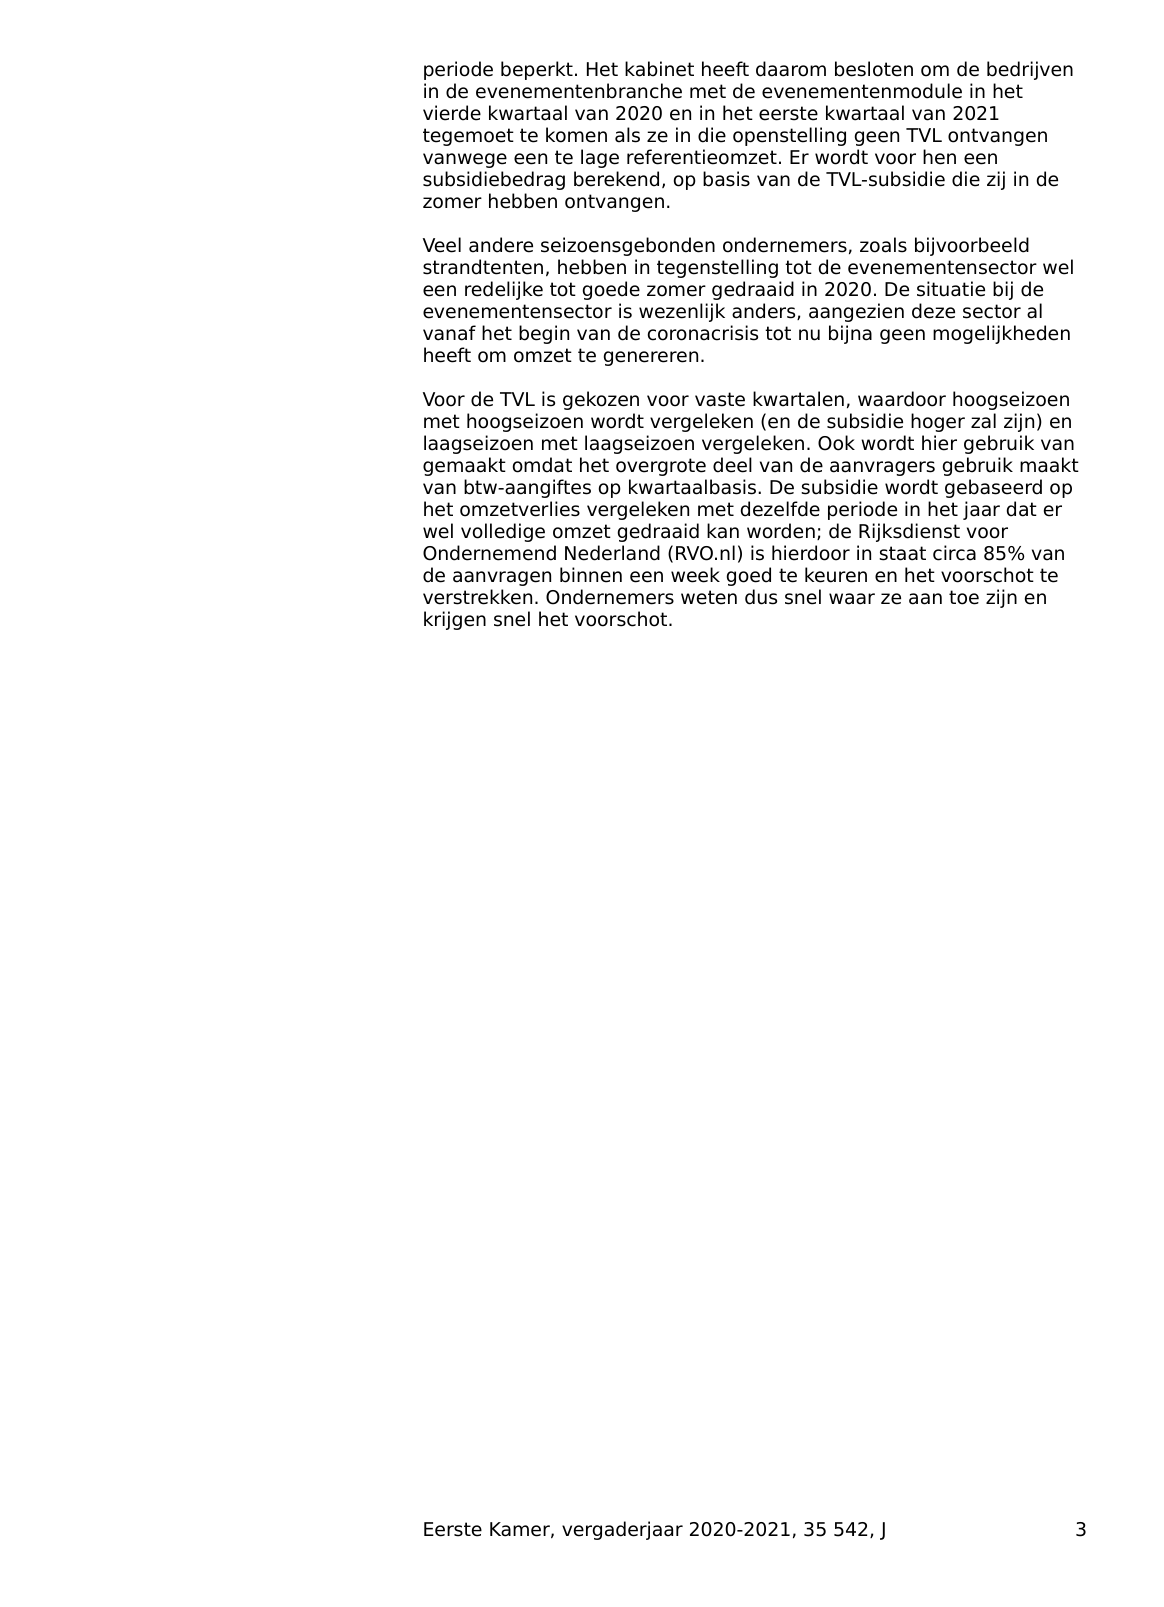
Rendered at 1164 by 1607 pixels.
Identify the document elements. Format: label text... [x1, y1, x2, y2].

text Veel andere seizoensgebonden ondernemers, zoals bijvoorbeeld strandtenten, hebben in tegenstelling tot de evenementensector wel een redelijke tot goede zomer gedraaid in 2020. De situatie bij de evenementensector is wezenlijk anders, aangezien deze sector al vanaf het begin van de coronacrisis tot nu bijna geen mogelijkheden heeft om omzet te genereren. [422, 235, 1087, 367]
text Voor de TVL is gekozen voor vaste kwartalen, waardoor hoogseizoen met hoogseizoen wordt vergeleken (en de subsidie hoger zal zijn) en laagseizoen met laagseizoen vergeleken. Ook wordt hier gebruik van gemaakt omdat het overgrote deel van de aanvragers gebruik maakt van btw-aangiftes op kwartaalbasis. De subsidie wordt gebaseerd op het omzetverlies vergeleken met dezelfde periode in het jaar dat er wel volledige omzet gedraaid kan worden; de Rijksdienst voor Ondernemend Nederland (RVO.nl) is hierdoor in staat circa 85% van de aanvragen binnen een week goed te keuren en het voorschot te verstrekken. Ondernemers weten dus snel waar ze aan toe zijn en krijgen snel het voorschot. [422, 389, 1087, 631]
text periode beperkt. Het kabinet heeft daarom besloten om de bedrijven in de evenementenbranche met de evenementenmodule in het vierde kwartaal van 2020 en in het eerste kwartaal van 2021 tegemoet te komen als ze in die openstelling geen TVL ontvangen vanwege een te lage referentieomzet. Er wordt voor hen een subsidiebedrag berekend, op basis van de TVL-subsidie die zij in de zomer hebben ontvangen. [422, 59, 1087, 213]
